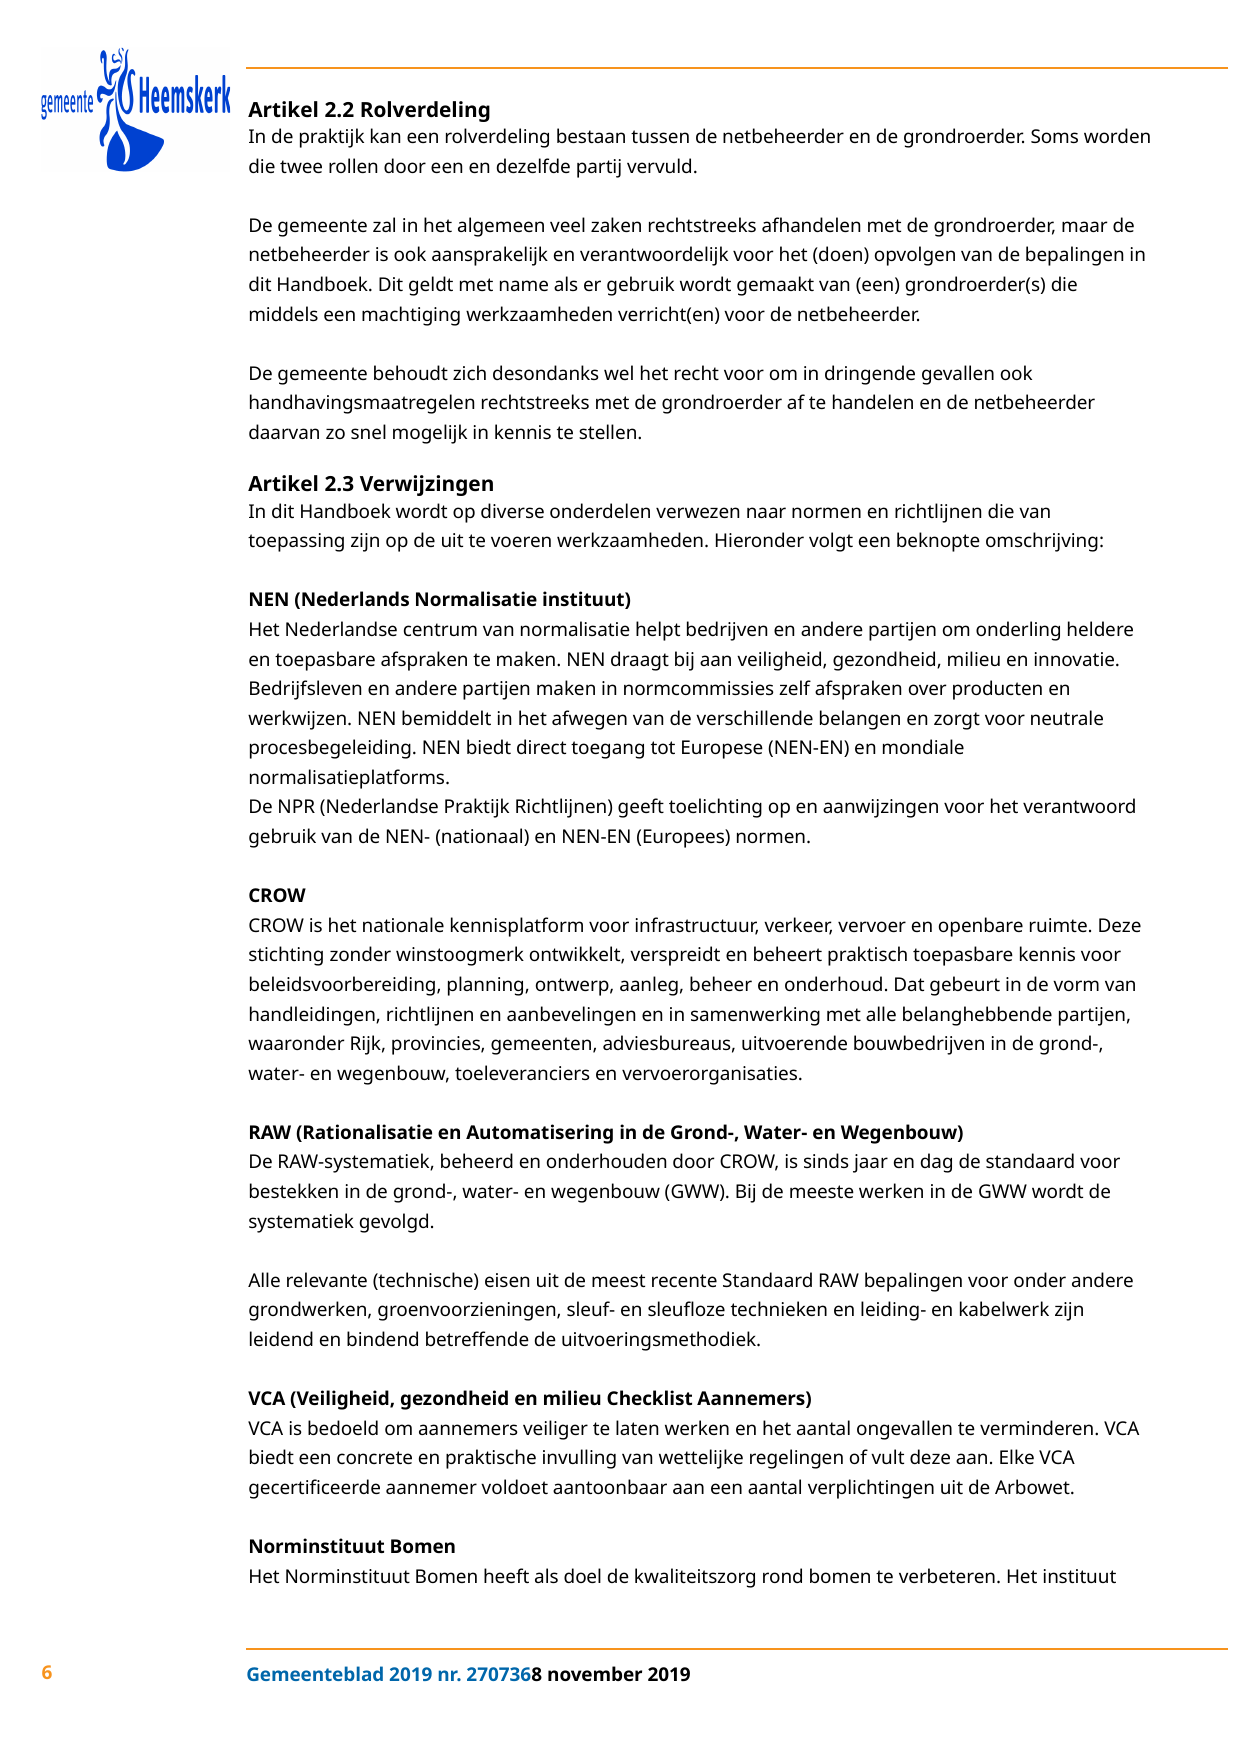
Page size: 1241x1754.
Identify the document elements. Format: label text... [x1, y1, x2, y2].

text De gemeente behoudt zich desondanks wel het recht voor om in dringende gevallen ook handhavingsmaatregelen rechtstreeks met de grondroerder af te handelen en de netbeheerder daarvan zo snel mogelijk in kennis te stellen. [248, 360, 1152, 445]
text RAW (Rationalisatie en Automatisering in de Grond-, Water- en Wegenbouw) [248, 1119, 1152, 1145]
text In dit Handboek wordt op diverse onderdelen verwezen naar normen en richtlijnen die van toepassing zijn op de uit te voeren werkzaamheden. Hieronder volgt een beknopte omschrijving: [248, 498, 1152, 553]
text Bedrijfsleven en andere partijen maken in normcommissies zelf afspraken over producten en werkwijzen. NEN bemiddelt in het afwegen van de verschillende belangen en zorgt voor neutrale procesbegeleiding. NEN biedt direct toegang tot Europese (NEN-EN) en mondiale normalisatieplatforms. [248, 675, 1152, 790]
text VCA is bedoeld om aannemers veiliger te laten werken en het aantal ongevallen te verminderen. VCA biedt een concrete en praktische invulling van wettelijke regelingen of vult deze aan. Elke VCA gecertificeerde aannemer voldoet aantoonbaar aan een aantal verplichtingen uit de Arbowet. [248, 1415, 1152, 1500]
text De gemeente zal in het algemeen veel zaken rechtstreeks afhandelen met de grondroerder, maar de netbeheerder is ook aansprakelijk en verantwoordelijk voor het (doen) opvolgen van de bepalingen in dit Handboek. Dit geldt met name als er gebruik wordt gemaakt van (een) grondroerder(s) die middels een machtiging werkzaamheden verricht(en) voor de netbeheerder. [248, 212, 1152, 326]
text Het Nederlandse centrum van normalisatie helpt bedrijven en andere partijen om onderling heldere en toepasbare afspraken te maken. NEN draagt bij aan veiligheid, gezondheid, milieu en innovatie. [248, 616, 1152, 672]
text VCA (Veiligheid, gezondheid en milieu Checklist Aannemers) [248, 1385, 1152, 1411]
text Alle relevante (technische) eisen uit de meest recente Standaard RAW bepalingen voor onder andere grondwerken, groenvoorzieningen, sleuf- en sleufloze technieken en leiding- en kabelwerk zijn leidend en bindend betreffende de uitvoeringsmethodiek. [248, 1267, 1152, 1352]
text Artikel 2.3 Verwijzingen [248, 469, 1152, 498]
text De NPR (Nederlandse Praktijk Richtlijnen) geeft toelichting op en aanwijzingen voor het verantwoord gebruik van de NEN- (nationaal) en NEN-EN (Europees) normen. [248, 794, 1152, 849]
text CROW is het nationale kennisplatform voor infrastructuur, verkeer, vervoer en openbare ruimte. Deze stichting zonder winstoogmerk ontwikkelt, verspreidt en beheert praktisch toepasbare kennis voor beleidsvoorbereiding, planning, ontwerp, aanleg, beheer en onderhoud. Dat gebeurt in de vorm van handleidingen, richtlijnen en aanbevelingen en in samenwerking met alle belanghebbende partijen, waaronder Rijk, provincies, gemeenten, adviesbureaus, uitvoerende bouwbedrijven in de grond-, water- en wegenbouw, toeleveranciers en vervoerorganisaties. [248, 912, 1152, 1086]
text CROW [248, 882, 1152, 908]
text In de praktijk kan een rolverdeling bestaan tussen de netbeheerder en de grondroerder. Soms worden die twee rollen door een en dezelfde partij vervuld. [248, 123, 1152, 178]
text NEN (Nederlands Normalisatie instituut) [248, 587, 1152, 612]
picture [41, 47, 231, 172]
text Norminstituut Bomen [248, 1533, 1152, 1559]
text Artikel 2.2 Rolverdeling [248, 95, 1152, 123]
text Het Norminstituut Bomen heeft als doel de kwaliteitszorg rond bomen te verbeteren. Het instituut [248, 1563, 1152, 1589]
text De RAW-systematiek, beheerd en onderhouden door CROW, is sinds jaar en dag de standaard voor bestekken in de grond-, water- en wegenbouw (GWW). Bij de meeste werken in de GWW wordt de systematiek gevolgd. [248, 1149, 1152, 1234]
